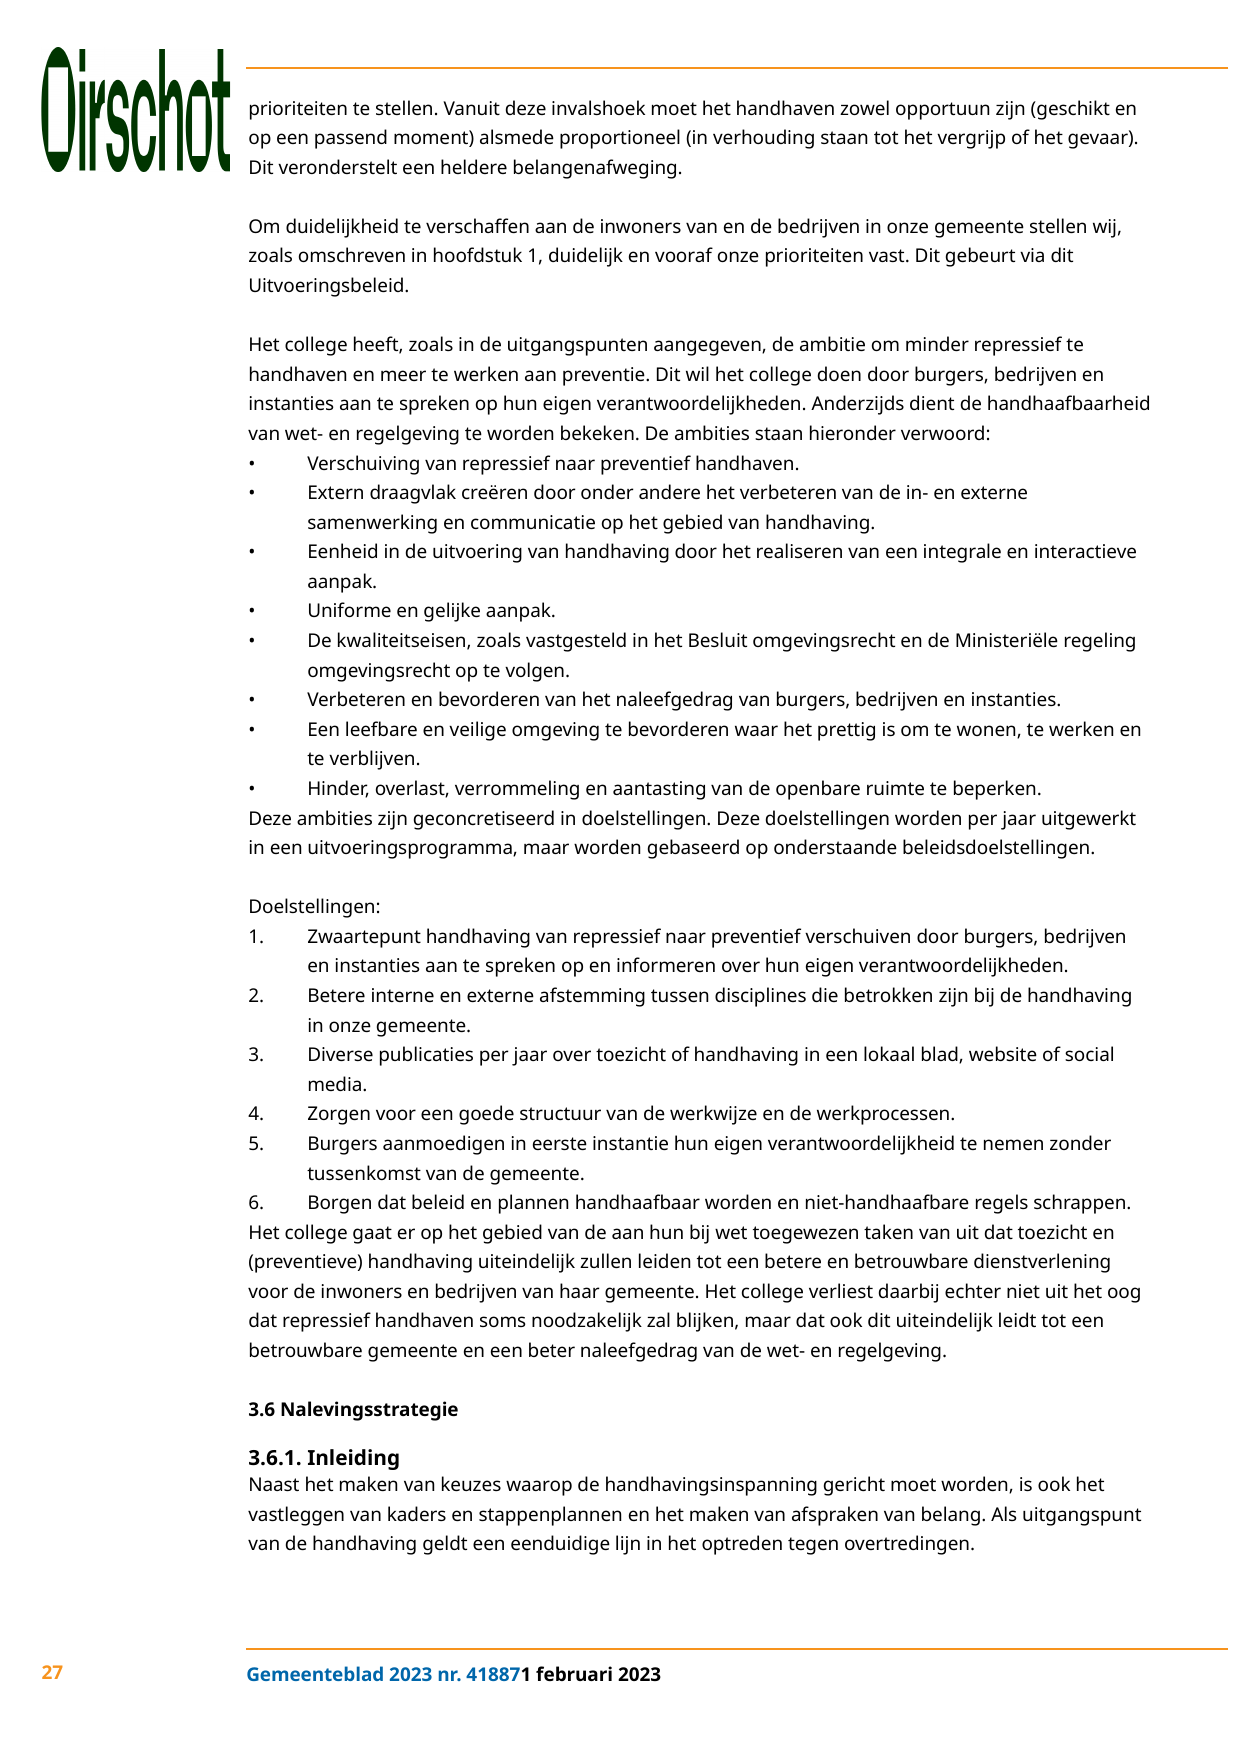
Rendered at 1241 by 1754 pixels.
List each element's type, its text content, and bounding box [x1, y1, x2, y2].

list Zwaartepunt handhaving van repressief naar preventief verschuiven door burgers, bedrijven en instanties aan te spreken op en informeren over hun eigen verantwoordelijkheden. [248, 923, 1152, 978]
list Burgers aanmoedigen in eerste instantie hun eigen verantwoordelijkheid te nemen zonder tussenkomst van de gemeente. [248, 1130, 1152, 1186]
list Betere interne en externe afstemming tussen disciplines die betrokken zijn bij de handhaving in onze gemeente. [248, 982, 1152, 1038]
list De kwaliteitseisen, zoals vastgesteld in het Besluit omgevingsrecht en de Ministeriële regeling omgevingsrecht op te volgen. [248, 627, 1152, 683]
list Een leefbare en veilige omgeving te bevorderen waar het prettig is om te wonen, te werken en te verblijven. [248, 716, 1152, 771]
text Deze ambities zijn geconcretiseerd in doelstellingen. Deze doelstellingen worden per jaar uitgewerkt in een uitvoeringsprogramma, maar worden gebaseerd op onderstaande beleidsdoelstellingen. [248, 805, 1152, 860]
text Naast het maken van keuzes waarop de handhavingsinspanning gericht moet worden, is ook het vastleggen van kaders en stappenplannen en het maken van afspraken van belang. Als uitgangspunt van de handhaving geldt een eenduidige lijn in het optreden tegen overtredingen. [248, 1471, 1152, 1556]
list Verschuiving van repressief naar preventief handhaven. [248, 450, 1152, 476]
list Verbeteren en bevorderen van het naleefgedrag van burgers, bedrijven en instanties. [248, 686, 1152, 712]
list Diverse publicaties per jaar over toezicht of handhaving in een lokaal blad, website of social media. [248, 1041, 1152, 1097]
text Het college heeft, zoals in de uitgangspunten aangegeven, de ambitie om minder repressief te handhaven en meer te werken aan preventie. Dit wil het college doen door burgers, bedrijven en instanties aan te spreken op hun eigen verantwoordelijkheden. Anderzijds dient de handhaafbaarheid van wet- en regelgeving te worden bekeken. De ambities staan hieronder verwoord: [248, 331, 1152, 446]
text 3.6 Nalevingsstrategie [248, 1396, 1152, 1422]
text Doelstellingen: [248, 893, 1152, 919]
text prioriteiten te stellen. Vanuit deze invalshoek moet het handhaven zowel opportuun zijn (geschikt en op een passend moment) alsmede proportioneel (in verhouding staan tot het vergrijp of het gevaar). Dit veronderstelt een heldere belangenafweging. [248, 95, 1152, 180]
list Uniforme en gelijke aanpak. [248, 598, 1152, 623]
text 3.6.1. Inleiding [248, 1443, 1152, 1471]
list Eenheid in de uitvoering van handhaving door het realiseren van een integrale en interactieve aanpak. [248, 538, 1152, 594]
list Hinder, overlast, verrommeling en aantasting van de openbare ruimte te beperken. [248, 775, 1152, 801]
list Borgen dat beleid en plannen handhaafbaar worden en niet-handhaafbare regels schrappen. [248, 1189, 1152, 1215]
text Om duidelijkheid te verschaffen aan de inwoners van en de bedrijven in onze gemeente stellen wij, zoals omschreven in hoofdstuk 1, duidelijk en vooraf onze prioriteiten vast. Dit gebeurt via dit Uitvoeringsbeleid. [248, 213, 1152, 298]
picture [41, 47, 231, 172]
list Extern draagvlak creëren door onder andere het verbeteren van de in- en externe samenwerking en communicatie op het gebied van handhaving. [248, 479, 1152, 535]
list Zorgen voor een goede structuur van de werkwijze en de werkprocessen. [248, 1101, 1152, 1126]
text Het college gaat er op het gebied van de aan hun bij wet toegewezen taken van uit dat toezicht en (preventieve) handhaving uiteindelijk zullen leiden tot een betere en betrouwbare dienstverlening voor de inwoners en bedrijven van haar gemeente. Het college verliest daarbij echter niet uit het oog dat repressief handhaven soms noodzakelijk zal blijken, maar dat ook dit uiteindelijk leidt tot een betrouwbare gemeente en een beter naleefgedrag van de wet- en regelgeving. [248, 1219, 1152, 1363]
